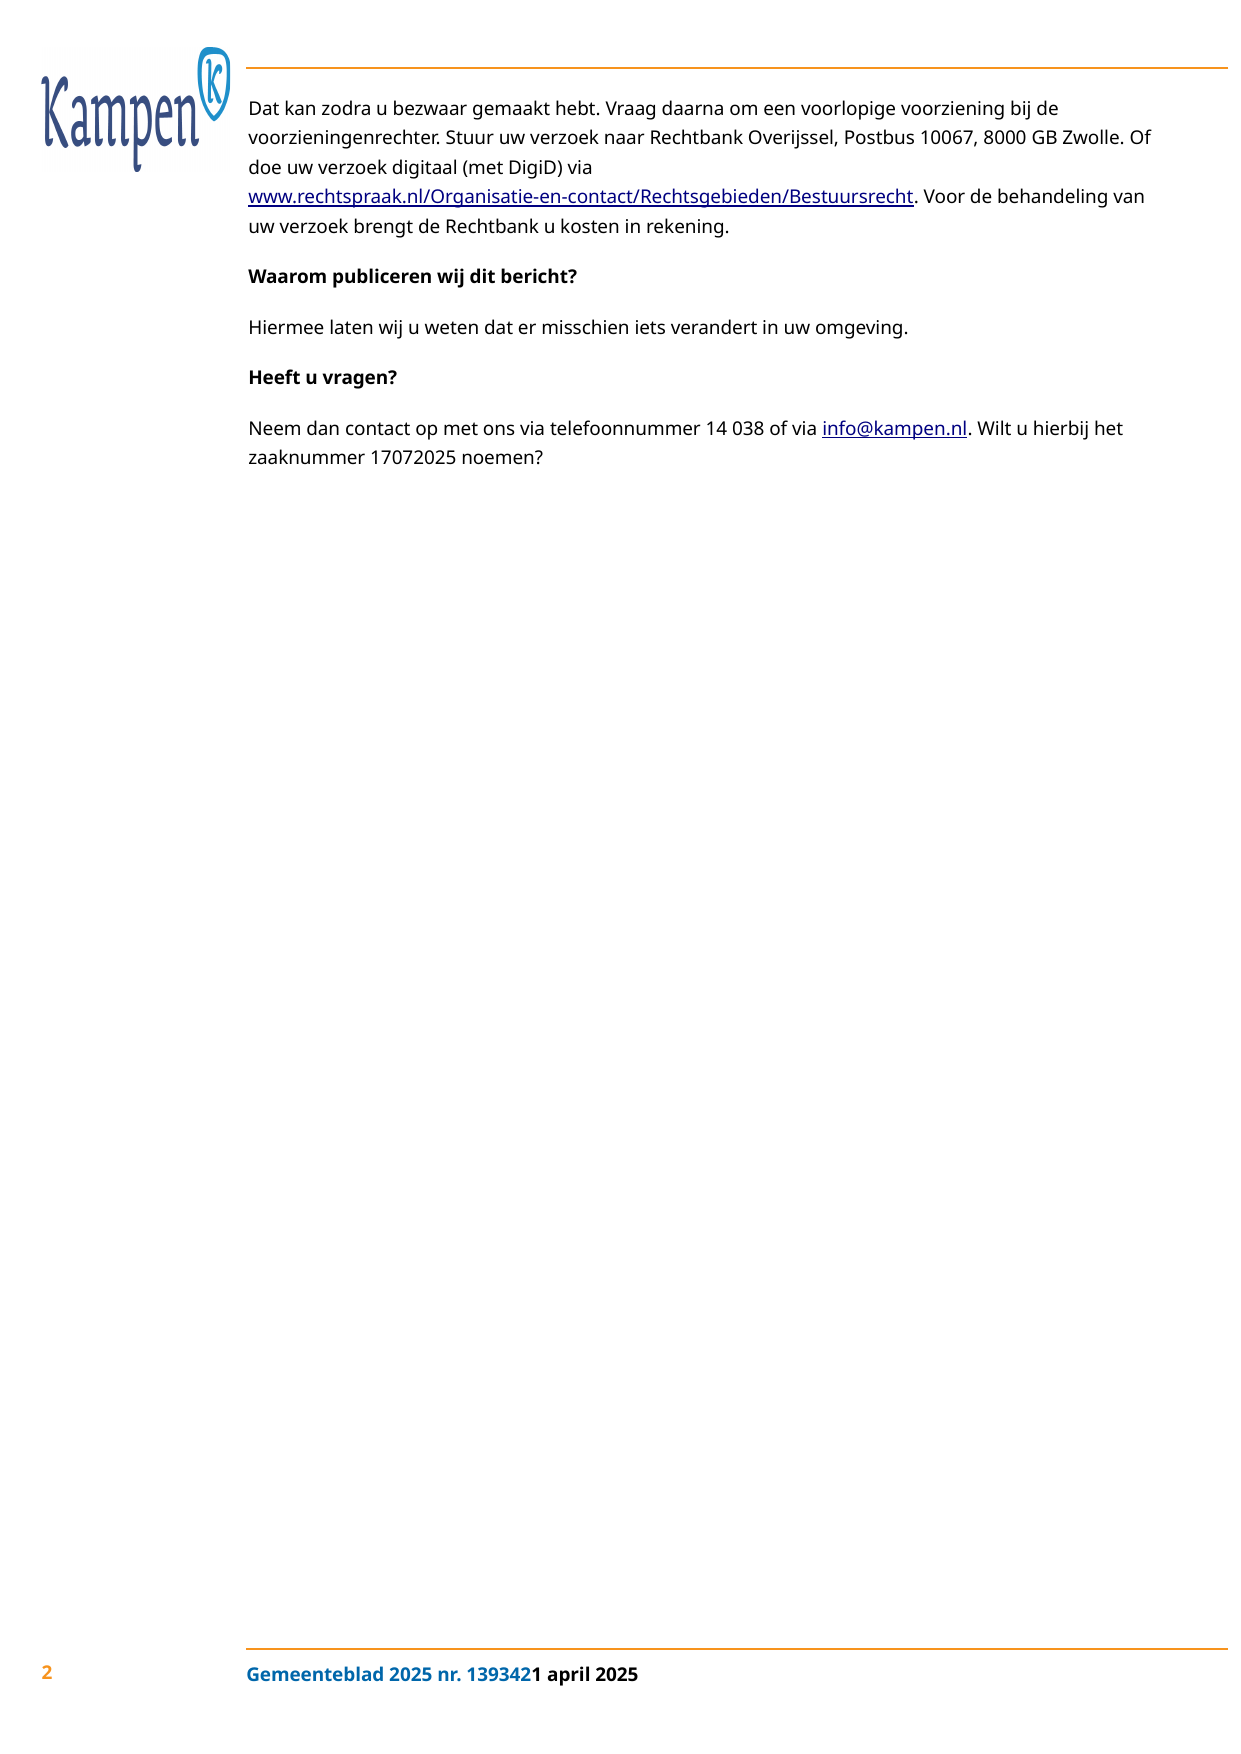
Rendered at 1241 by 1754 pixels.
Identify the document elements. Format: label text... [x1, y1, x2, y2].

text Dat kan zodra u bezwaar gemaakt hebt. Vraag daarna om een voorlopige voorziening bij de voorzieningenrechter. Stuur uw verzoek naar Rechtbank Overijssel, Postbus 10067, 8000 GB Zwolle. Of doe uw verzoek digitaal (met DigiD) via www.rechtspraak.nl/Organisatie-en-contact/Rechtsgebieden/Bestuursrecht. Voor de behandeling van uw verzoek brengt de Rechtbank u kosten in rekening. [248, 95, 1152, 239]
text Hiermee laten wij u weten dat er misschien iets verandert in uw omgeving. [248, 314, 1152, 340]
text Neem dan contact op met ons via telefoonnummer 14 038 of via info@kampen.nl. Wilt u hierbij het zaaknummer 17072025 noemen? [248, 415, 1152, 470]
text Heeft u vragen? [248, 364, 1152, 390]
picture [41, 47, 231, 172]
text Waarom publiceren wij dit bericht? [248, 263, 1152, 289]
